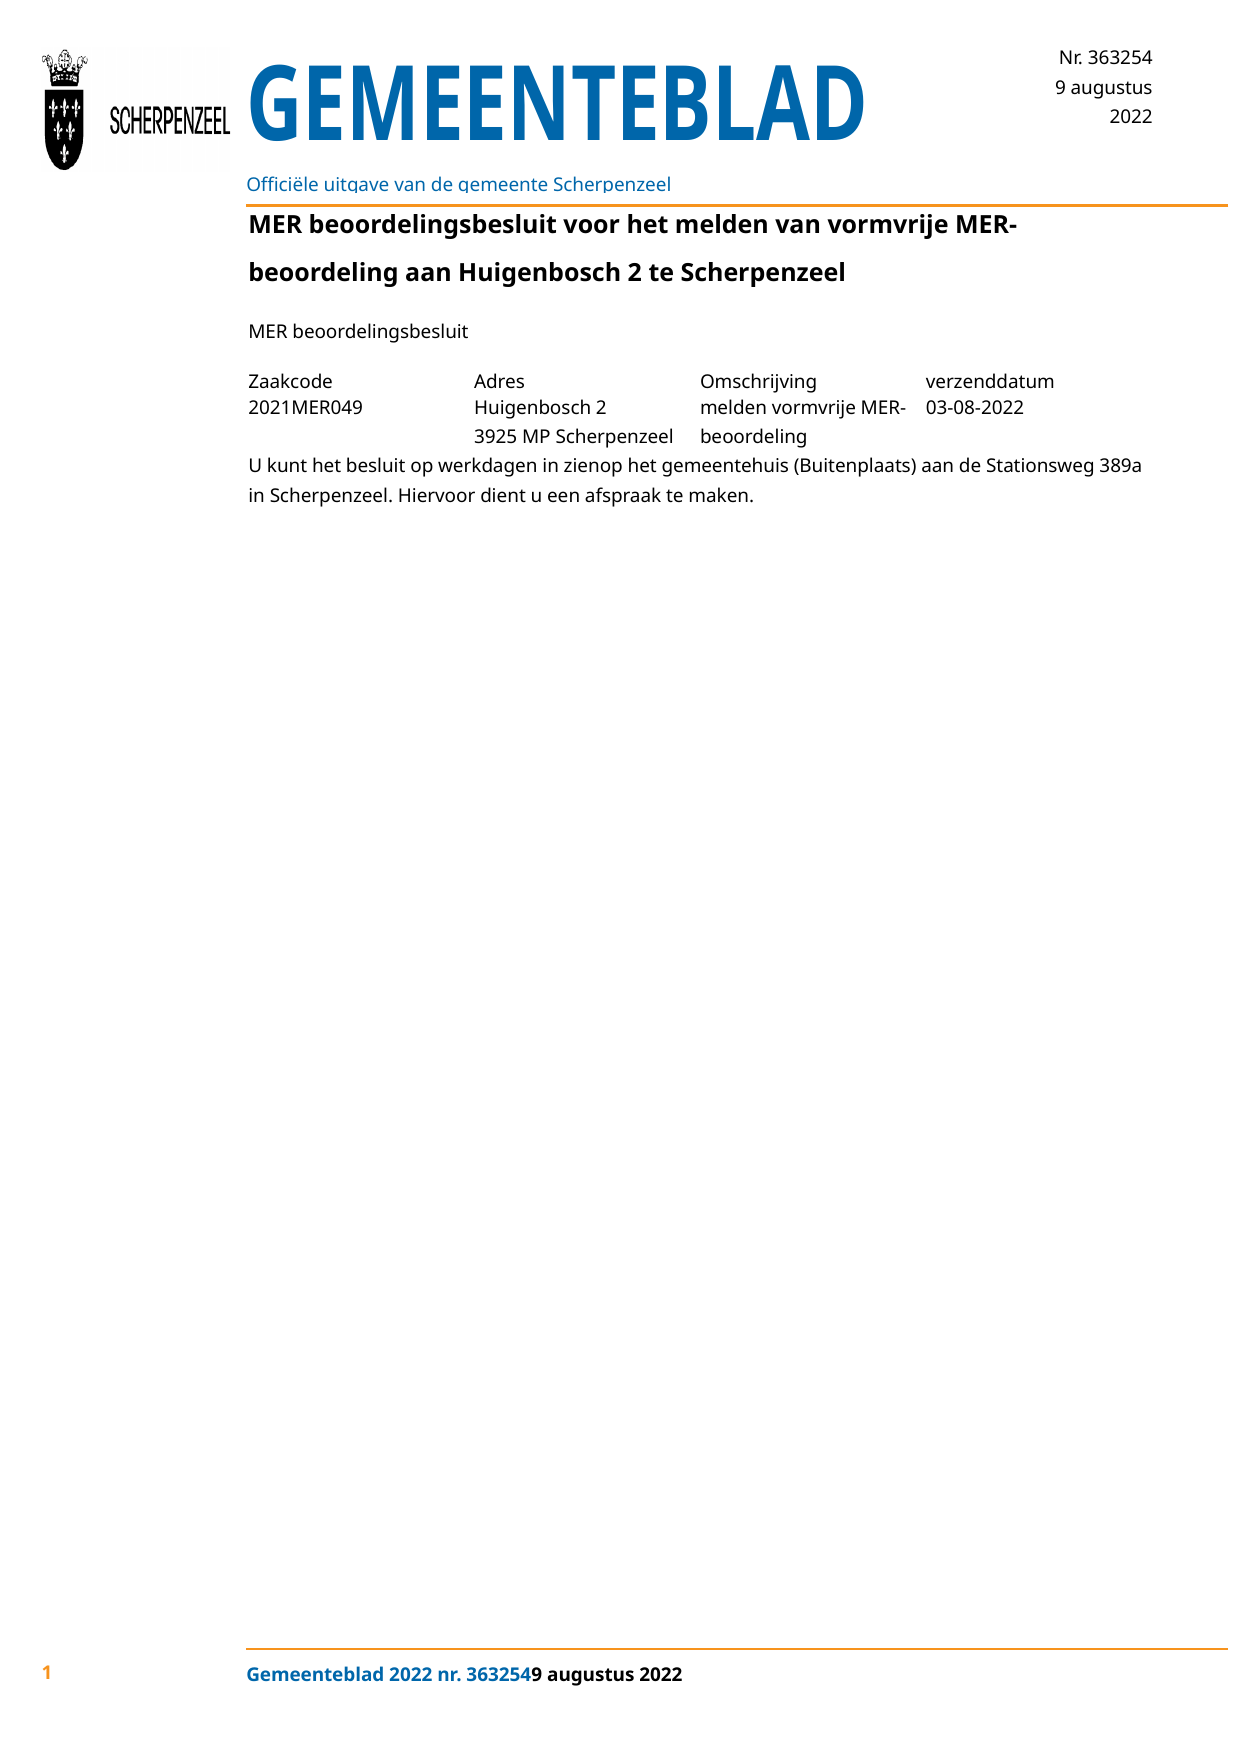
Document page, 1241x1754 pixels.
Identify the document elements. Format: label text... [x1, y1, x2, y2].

table_header Zaakcode [248, 369, 474, 394]
table_cell melden vormvrije MER-beoordeling [700, 394, 926, 449]
text MER beoordelingsbesluit voor het melden van vormvrije MER-beoordeling aan Huigenbosch 2 te Scherpenzeel [248, 207, 1152, 288]
text U kunt het besluit op werkdagen in zienop het gemeentehuis (Buitenplaats) aan de Stationsweg 389a in Scherpenzeel. Hiervoor dient u een afspraak te maken. [248, 453, 1152, 508]
table_cell 03-08-2022 [926, 394, 1152, 449]
table_header Adres [474, 369, 700, 394]
text MER beoordelingsbesluit [248, 318, 1152, 344]
picture [41, 47, 231, 172]
table_cell 2021MER049 [248, 394, 474, 449]
table_header Omschrijving [700, 369, 926, 394]
table_cell Huigenbosch 2 3925 MP Scherpenzeel [474, 394, 700, 449]
table_header verzenddatum [926, 369, 1152, 394]
